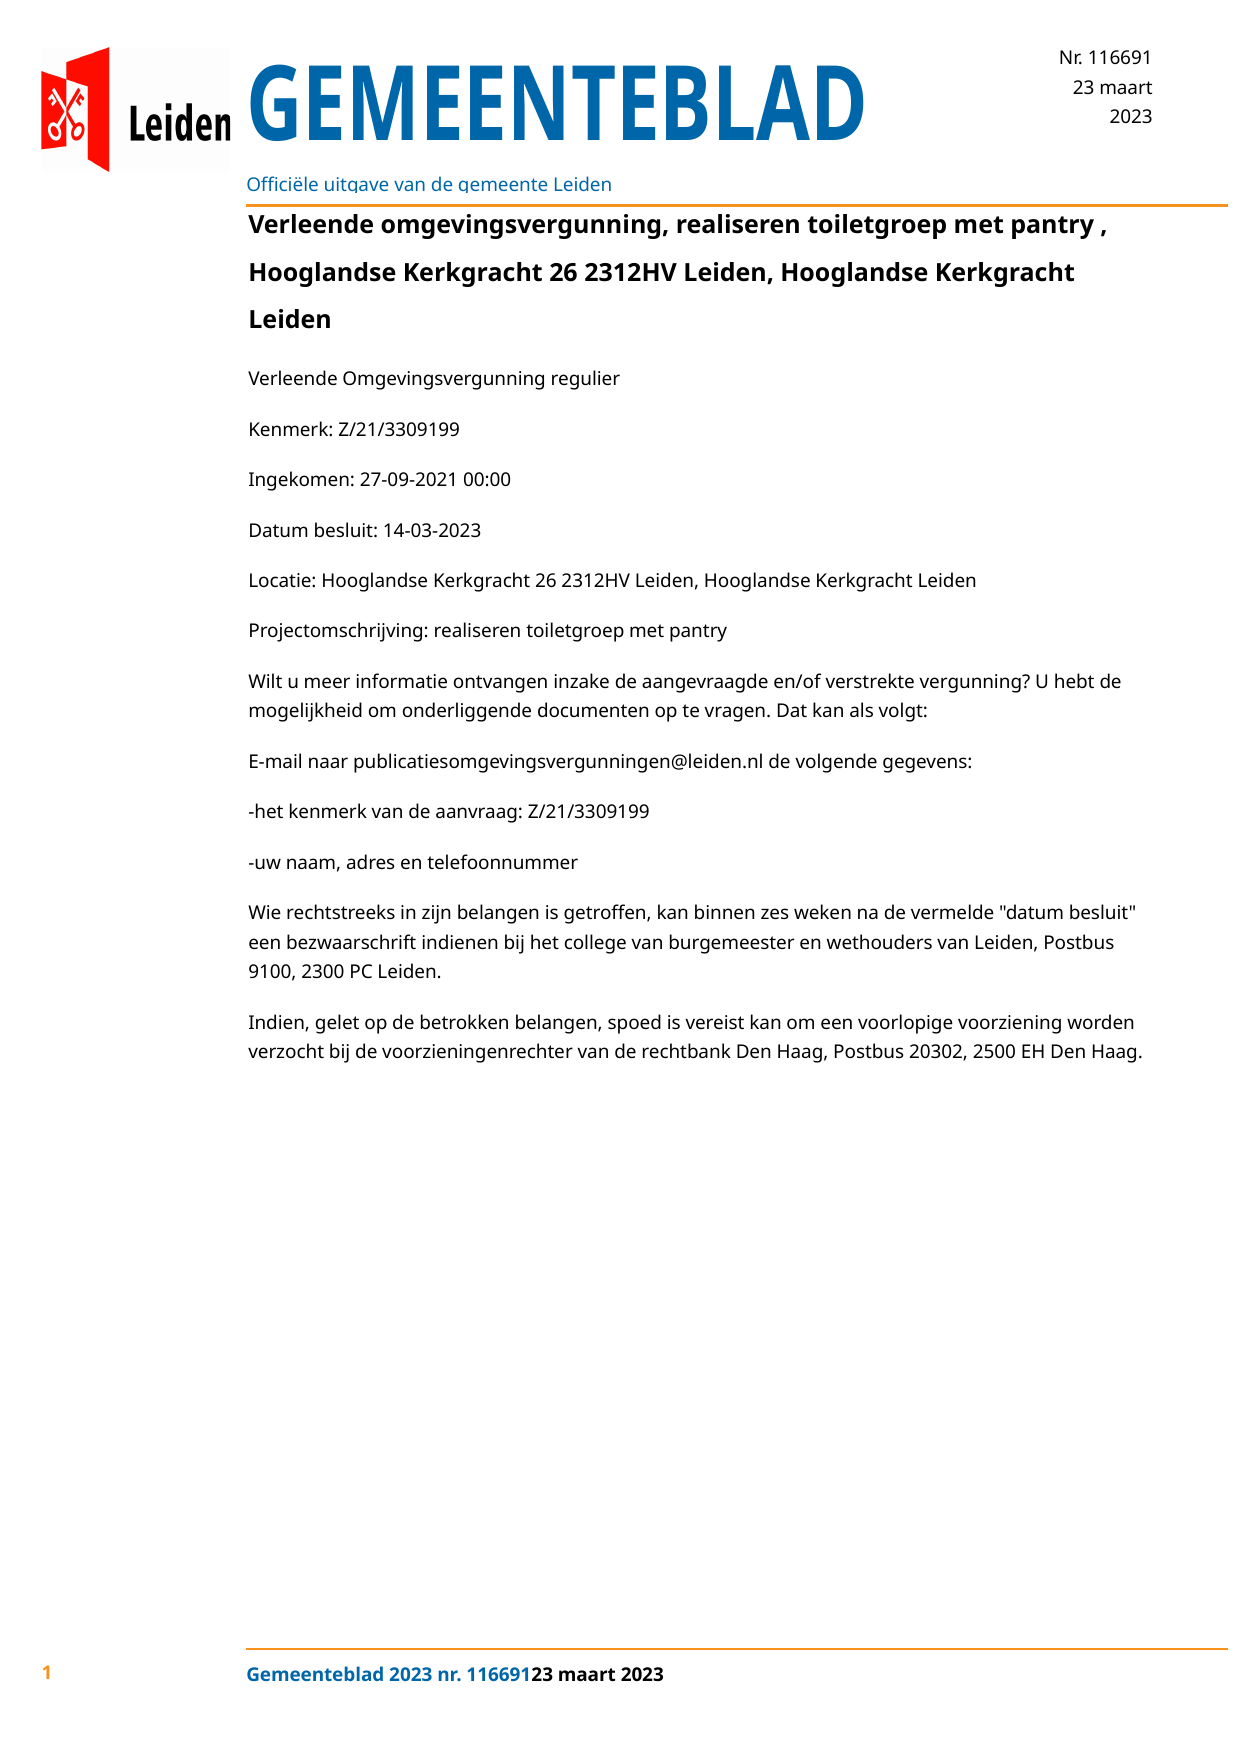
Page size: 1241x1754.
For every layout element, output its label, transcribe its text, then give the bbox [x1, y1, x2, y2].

text Wilt u meer informatie ontvangen inzake de aangevraagde en/of verstrekte vergunning? U hebt de mogelijkheid om onderliggende documenten op te vragen. Dat kan als volgt: [248, 668, 1152, 723]
text -het kenmerk van de aanvraag: Z/21/3309199 [248, 798, 1152, 824]
text Projectomschrijving: realiseren toiletgroep met pantry [248, 618, 1152, 643]
text Verleende omgevingsvergunning, realiseren toiletgroep met pantry , Hooglandse Kerkgracht 26 2312HV Leiden, Hooglandse Kerkgracht Leiden [248, 207, 1152, 336]
text Locatie: Hooglandse Kerkgracht 26 2312HV Leiden, Hooglandse Kerkgracht Leiden [248, 567, 1152, 593]
text Wie rechtstreeks in zijn belangen is getroffen, kan binnen zes weken na de vermelde "datum besluit" een bezwaarschrift indienen bij het college van burgemeester en wethouders van Leiden, Postbus 9100, 2300 PC Leiden. [248, 899, 1152, 984]
text Ingekomen: 27-09-2021 00:00 [248, 466, 1152, 492]
text Verleende Omgevingsvergunning regulier [248, 366, 1152, 391]
text -uw naam, adres en telefoonnummer [248, 849, 1152, 874]
text Kenmerk: Z/21/3309199 [248, 416, 1152, 442]
text Datum besluit: 14-03-2023 [248, 517, 1152, 542]
text Indien, gelet op de betrokken belangen, spoed is vereist kan om een voorlopige voorziening worden verzocht bij de voorzieningenrechter van de rechtbank Den Haag, Postbus 20302, 2500 EH Den Haag. [248, 1009, 1152, 1064]
text E-mail naar publicatiesomgevingsvergunningen@leiden.nl de volgende gegevens: [248, 748, 1152, 774]
picture [41, 47, 231, 172]
